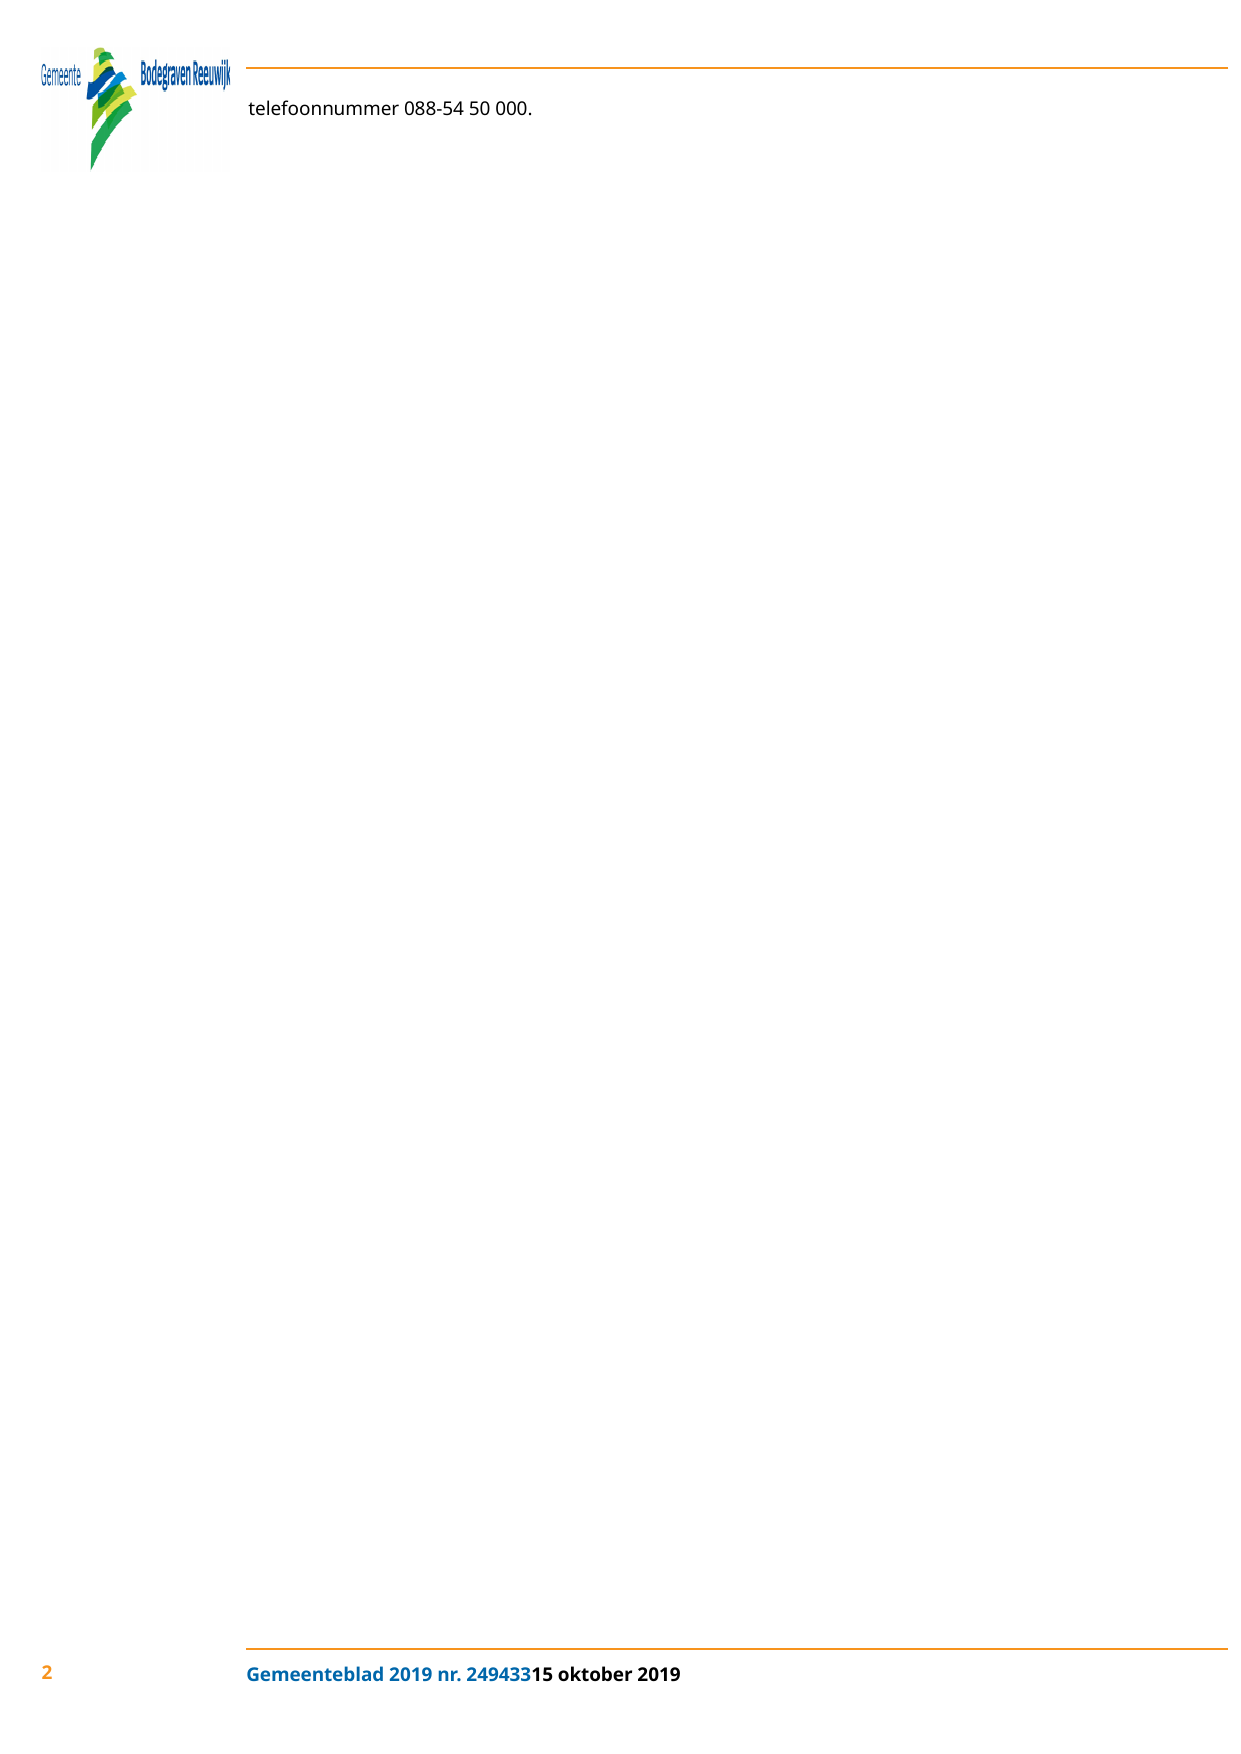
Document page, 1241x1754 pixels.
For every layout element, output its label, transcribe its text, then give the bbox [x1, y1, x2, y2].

picture [41, 47, 231, 172]
text telefoonnummer 088-54 50 000. [248, 95, 1152, 121]
